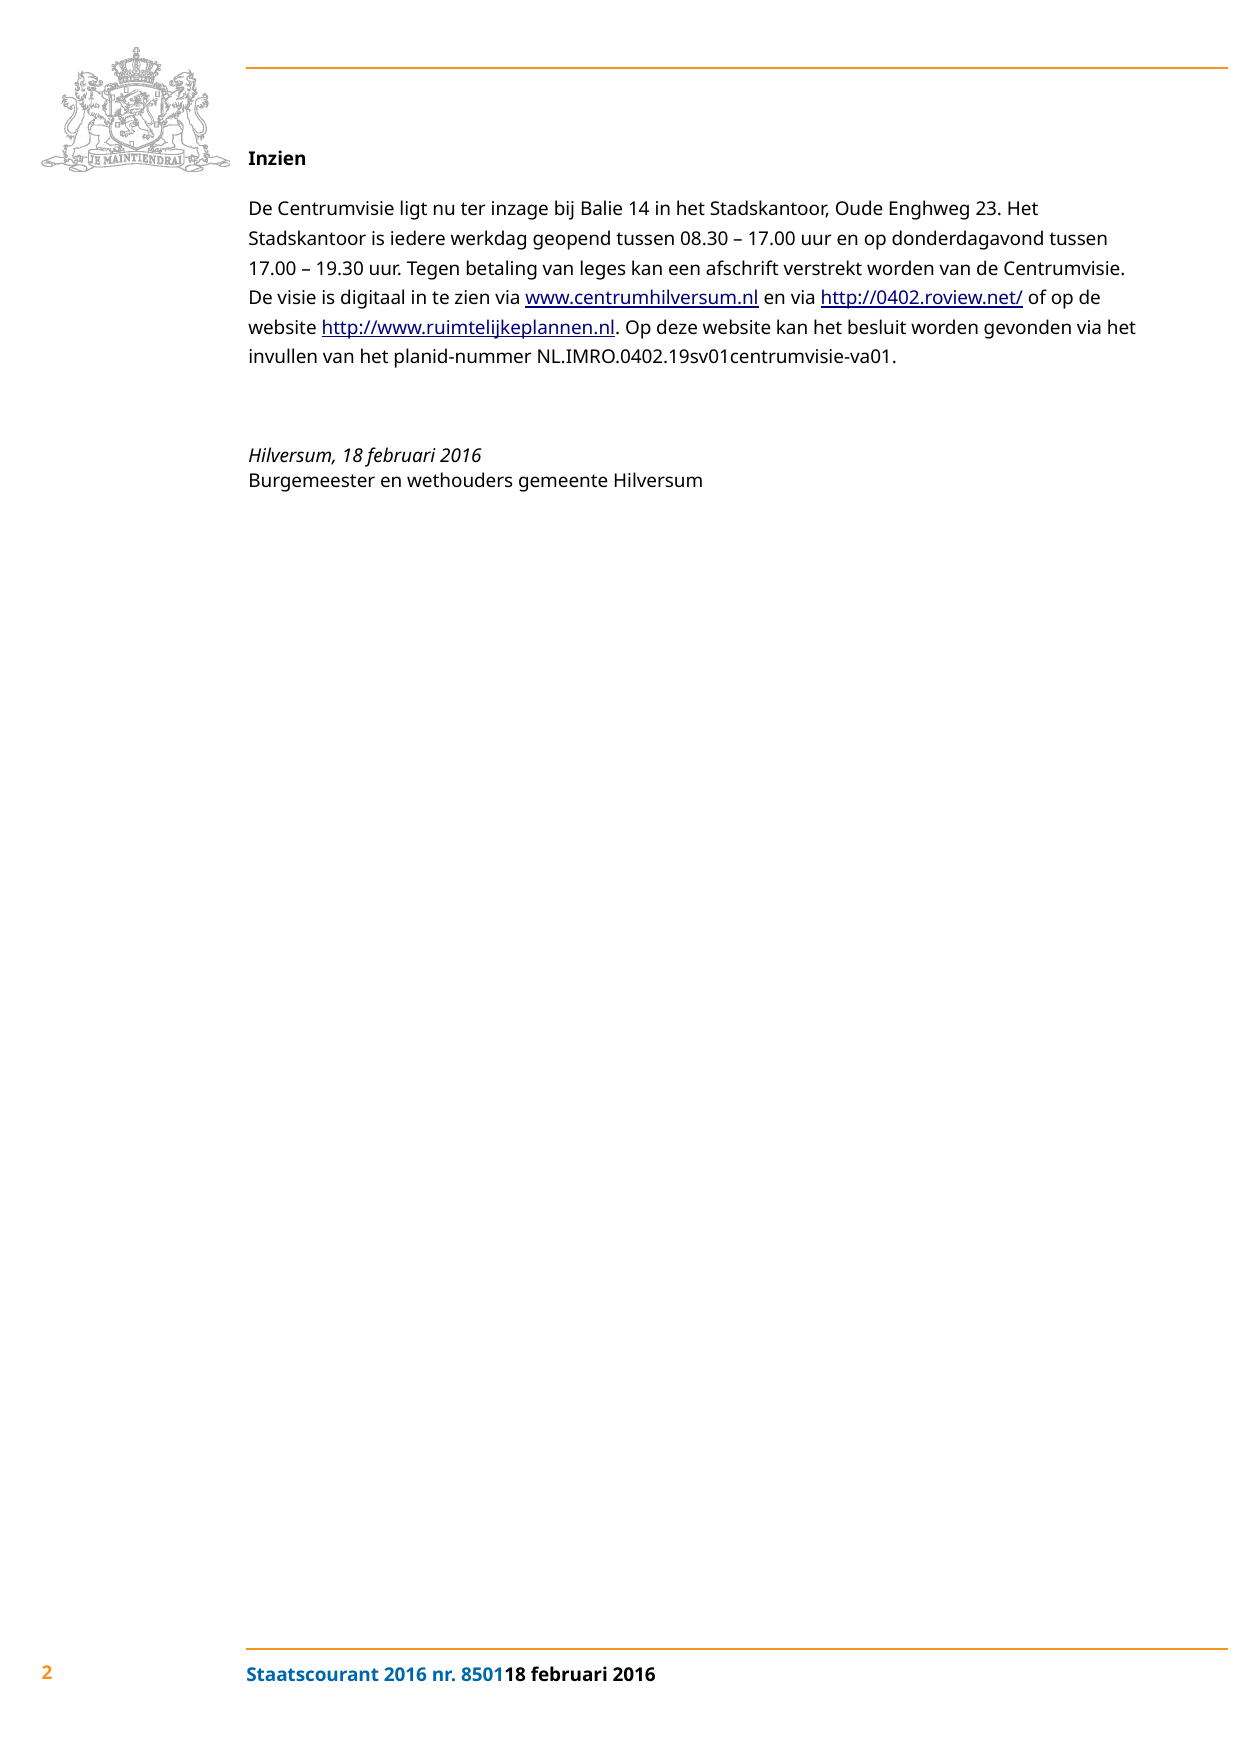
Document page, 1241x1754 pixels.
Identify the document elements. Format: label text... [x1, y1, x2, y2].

text Inzien [248, 145, 1152, 171]
text De Centrumvisie ligt nu ter inzage bij Balie 14 in het Stadskantoor, Oude Enghweg 23. Het Stadskantoor is iedere werkdag geopend tussen 08.30 – 17.00 uur en op donderdagavond tussen 17.00 – 19.30 uur. Tegen betaling van leges kan een afschrift verstrekt worden van de Centrumvisie. De visie is digitaal in te zien via www.centrumhilversum.nl en via http://0402.roview.net/ of op de website http://www.ruimtelijkeplannen.nl. Op deze website kan het besluit worden gevonden via het invullen van het planid-nummer NL.IMRO.0402.19sv01centrumvisie-va01. [248, 196, 1152, 369]
picture [41, 47, 231, 172]
text Hilversum, 18 februari 2016 [248, 442, 1152, 467]
text Burgemeester en wethouders gemeente Hilversum [248, 467, 1152, 493]
